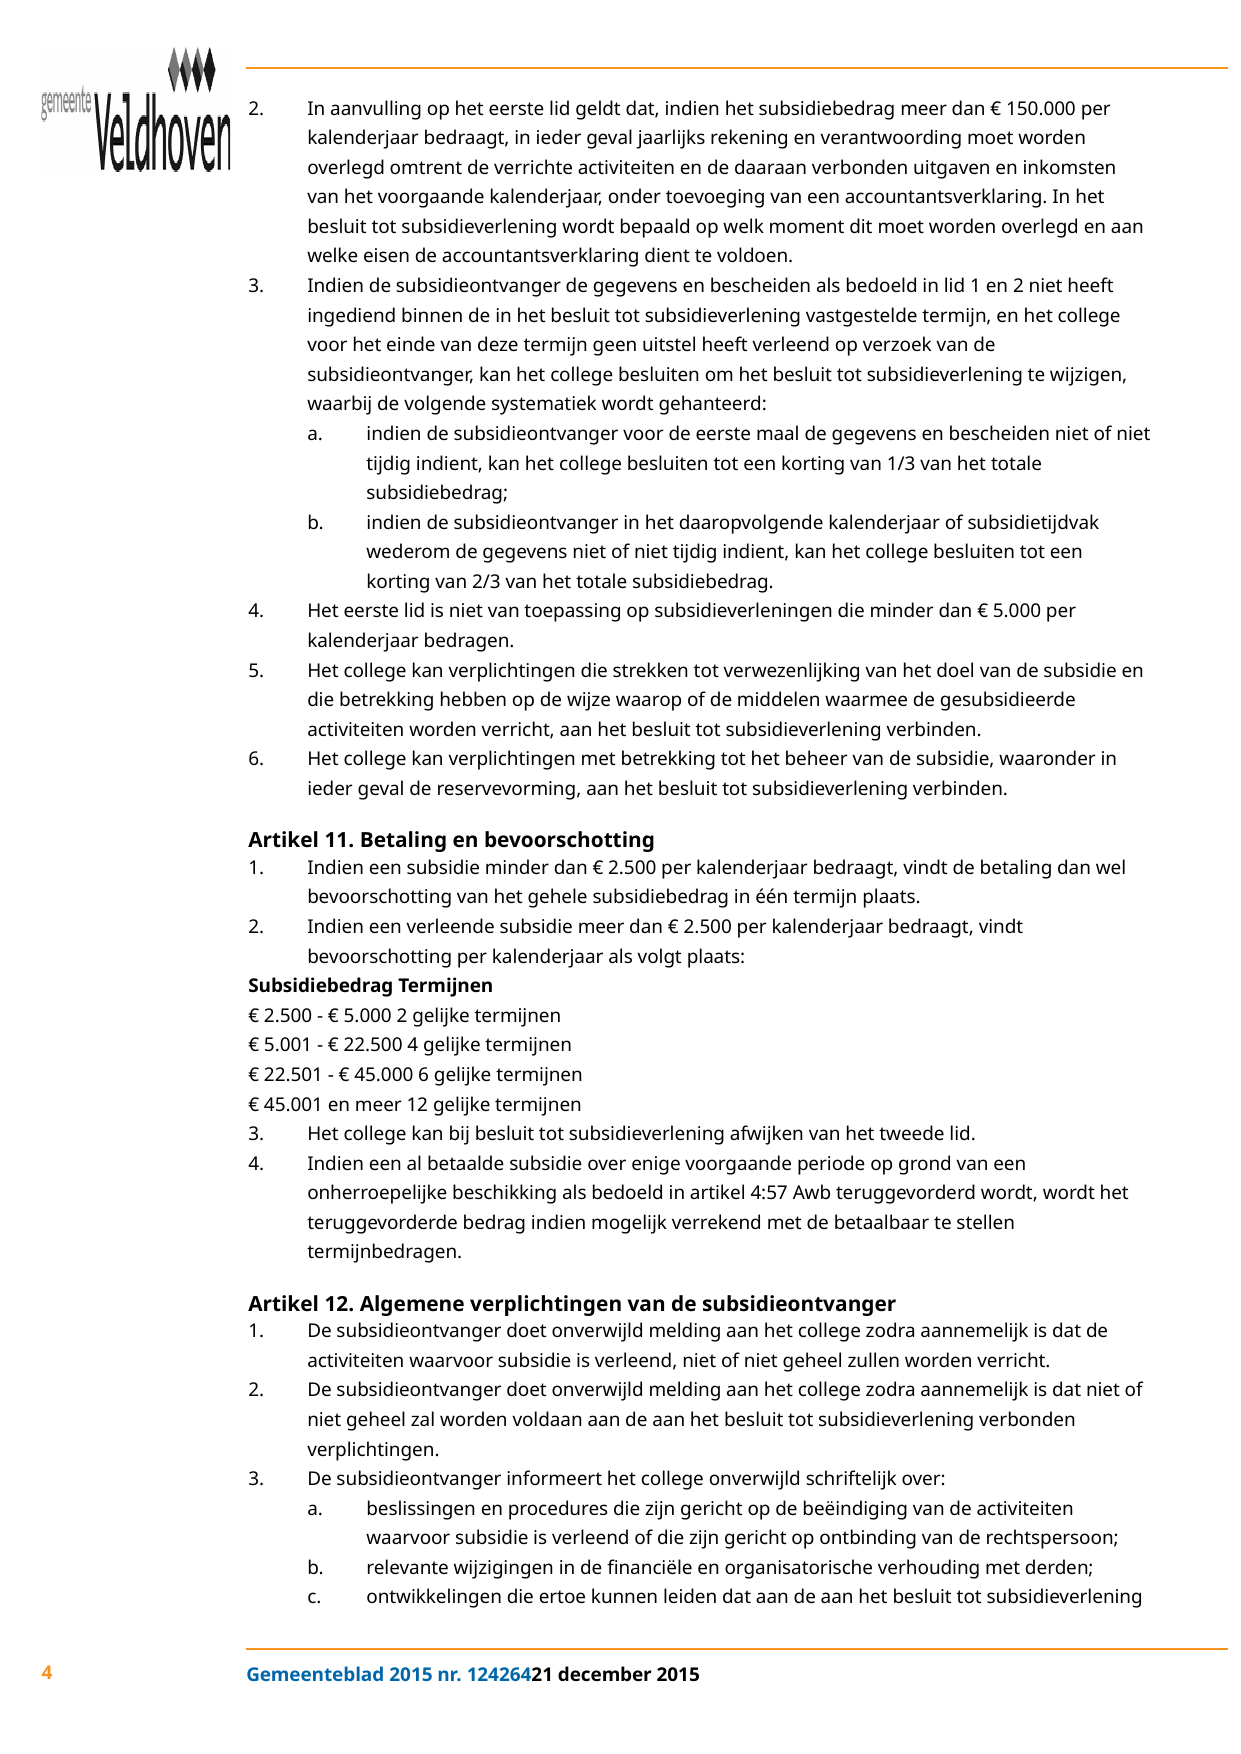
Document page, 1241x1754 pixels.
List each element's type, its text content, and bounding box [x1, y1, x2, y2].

text € 2.500 - € 5.000 2 gelijke termijnen [248, 1002, 1152, 1028]
list De subsidieontvanger informeert het college onverwijld schriftelijk over: [248, 1465, 1152, 1491]
picture [41, 47, 231, 172]
list relevante wijzigingen in de financiële en organisatorische verhouding met derden; [307, 1554, 1152, 1580]
list De subsidieontvanger doet onverwijld melding aan het college zodra aannemelijk is dat de activiteiten waarvoor subsidie is verleend, niet of niet geheel zullen worden verricht. [248, 1317, 1152, 1373]
text € 45.001 en meer 12 gelijke termijnen [248, 1091, 1152, 1116]
list Indien de subsidieontvanger de gegevens en bescheiden als bedoeld in lid 1 en 2 niet heeft ingediend binnen de in het besluit tot subsidieverlening vastgestelde termijn, en het college voor het einde van deze termijn geen uitstel heeft verleend op verzoek van de subsidieontvanger, kan het college besluiten om het besluit tot subsidieverlening te wijzigen, waarbij de volgende systematiek wordt gehanteerd: [248, 272, 1152, 416]
text € 5.001 - € 22.500 4 gelijke termijnen [248, 1032, 1152, 1057]
list Indien een verleende subsidie meer dan € 2.500 per kalenderjaar bedraagt, vindt bevoorschotting per kalenderjaar als volgt plaats: [248, 913, 1152, 968]
list In aanvulling op het eerste lid geldt dat, indien het subsidiebedrag meer dan € 150.000 per kalenderjaar bedraagt, in ieder geval jaarlijks rekening en verantwoording moet worden overlegd omtrent de verrichte activiteiten en de daaraan verbonden uitgaven en inkomsten van het voorgaande kalenderjaar, onder toevoeging van een accountantsverklaring. In het besluit tot subsidieverlening wordt bepaald op welk moment dit moet worden overlegd en aan welke eisen de accountantsverklaring dient te voldoen. [248, 95, 1152, 268]
list indien de subsidieontvanger voor de eerste maal de gegevens en bescheiden niet of niet tijdig indient, kan het college besluiten tot een korting van 1/3 van het totale subsidiebedrag; [307, 420, 1152, 505]
list indien de subsidieontvanger in het daaropvolgende kalenderjaar of subsidietijdvak wederom de gegevens niet of niet tijdig indient, kan het college besluiten tot een korting van 2/3 van het totale subsidiebedrag. [307, 509, 1152, 594]
text Artikel 11. Betaling en bevoorschotting [248, 826, 1152, 854]
text Artikel 12. Algemene verplichtingen van de subsidieontvanger [248, 1289, 1152, 1317]
list Het college kan bij besluit tot subsidieverlening afwijken van het tweede lid. [248, 1120, 1152, 1146]
text Subsidiebedrag Termijnen [248, 972, 1152, 998]
list Het eerste lid is niet van toepassing op subsidieverleningen die minder dan € 5.000 per kalenderjaar bedragen. [248, 598, 1152, 653]
list Het college kan verplichtingen die strekken tot verwezenlijking van het doel van de subsidie en die betrekking hebben op de wijze waarop of de middelen waarmee de gesubsidieerde activiteiten worden verricht, aan het besluit tot subsidieverlening verbinden. [248, 657, 1152, 742]
list De subsidieontvanger doet onverwijld melding aan het college zodra aannemelijk is dat niet of niet geheel zal worden voldaan aan de aan het besluit tot subsidieverlening verbonden verplichtingen. [248, 1377, 1152, 1462]
list Het college kan verplichtingen met betrekking tot het beheer van de subsidie, waaronder in ieder geval de reservevorming, aan het besluit tot subsidieverlening verbinden. [248, 746, 1152, 801]
list Indien een al betaalde subsidie over enige voorgaande periode op grond van een onherroepelijke beschikking als bedoeld in artikel 4:57 Awb teruggevorderd wordt, wordt het teruggevorderde bedrag indien mogelijk verrekend met de betaalbaar te stellen termijnbedragen. [248, 1150, 1152, 1264]
text € 22.501 - € 45.000 6 gelijke termijnen [248, 1061, 1152, 1087]
list beslissingen en procedures die zijn gericht op de beëindiging van de activiteiten waarvoor subsidie is verleend of die zijn gericht op ontbinding van de rechtspersoon; [307, 1495, 1152, 1550]
list Indien een subsidie minder dan € 2.500 per kalenderjaar bedraagt, vindt de betaling dan wel bevoorschotting van het gehele subsidiebedrag in één termijn plaats. [248, 854, 1152, 909]
list ontwikkelingen die ertoe kunnen leiden dat aan de aan het besluit tot subsidieverlening [307, 1584, 1152, 1609]
